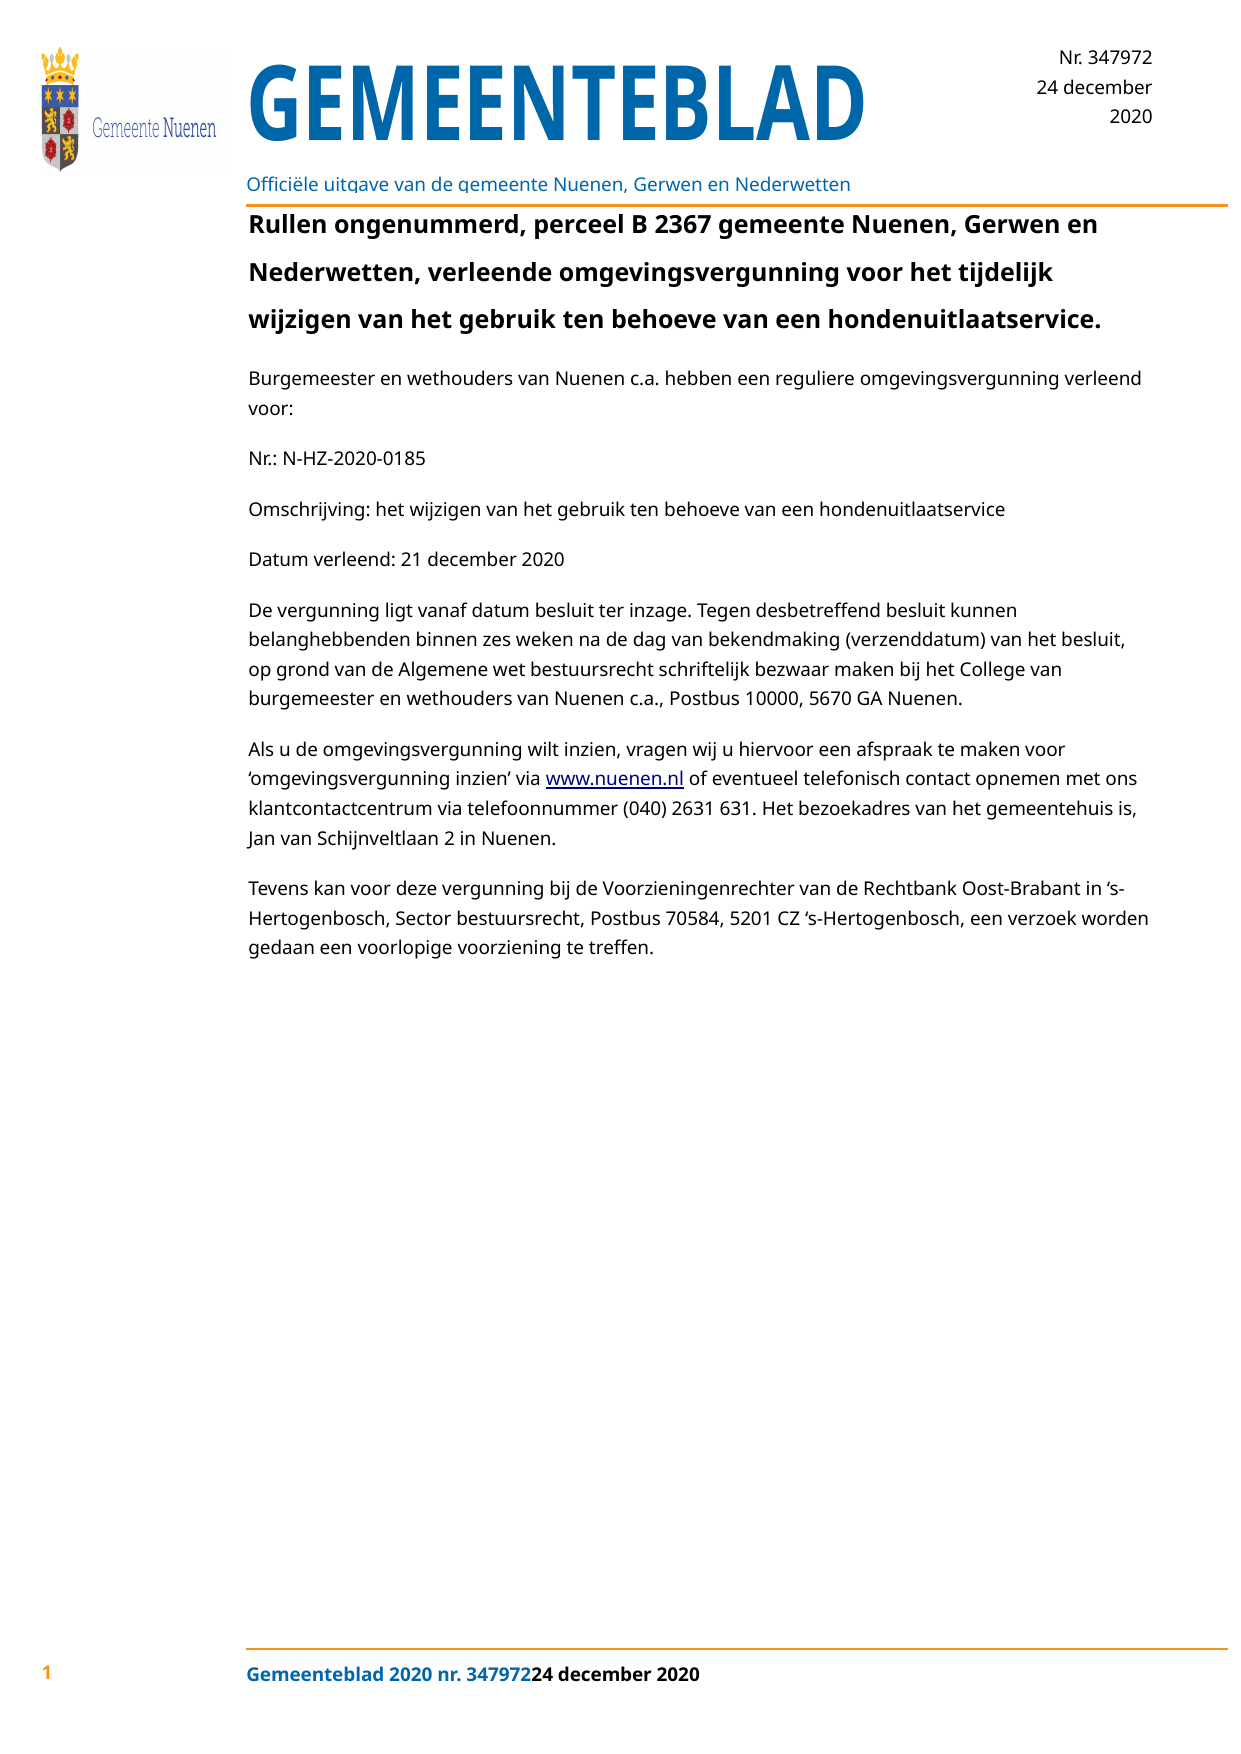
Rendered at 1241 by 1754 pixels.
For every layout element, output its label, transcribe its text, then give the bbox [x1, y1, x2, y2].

text Burgemeester en wethouders van Nuenen c.a. hebben een reguliere omgevingsvergunning verleend voor: [248, 366, 1152, 421]
text Nr.: N-HZ-2020-0185 [248, 446, 1152, 471]
text Als u de omgevingsvergunning wilt inzien, vragen wij u hiervoor een afspraak te maken voor ‘omgevingsvergunning inzien’ via www.nuenen.nl of eventueel telefonisch contact opnemen met ons klantcontactcentrum via telefoonnummer (040) 2631 631. Het bezoekadres van het gemeentehuis is, Jan van Schijnveltlaan 2 in Nuenen. [248, 736, 1152, 850]
text Datum verleend: 21 december 2020 [248, 546, 1152, 572]
text De vergunning ligt vanaf datum besluit ter inzage. Tegen desbetreffend besluit kunnen belanghebbenden binnen zes weken na de dag van bekendmaking (verzenddatum) van het besluit, op grond van de Algemene wet bestuursrecht schriftelijk bezwaar maken bij het College van burgemeester en wethouders van Nuenen c.a., Postbus 10000, 5670 GA Nuenen. [248, 597, 1152, 711]
picture [41, 47, 231, 172]
text Tevens kan voor deze vergunning bij de Voorzieningenrechter van de Rechtbank Oost-Brabant in ‘s-Hertogenbosch, Sector bestuursrecht, Postbus 70584, 5201 CZ ‘s-Hertogenbosch, een verzoek worden gedaan een voorlopige voorziening te treffen. [248, 875, 1152, 960]
text Rullen ongenummerd, perceel B 2367 gemeente Nuenen, Gerwen en Nederwetten, verleende omgevingsvergunning voor het tijdelijk wijzigen van het gebruik ten behoeve van een hondenuitlaatservice. [248, 207, 1152, 336]
text Omschrijving: het wijzigen van het gebruik ten behoeve van een hondenuitlaatservice [248, 496, 1152, 522]
